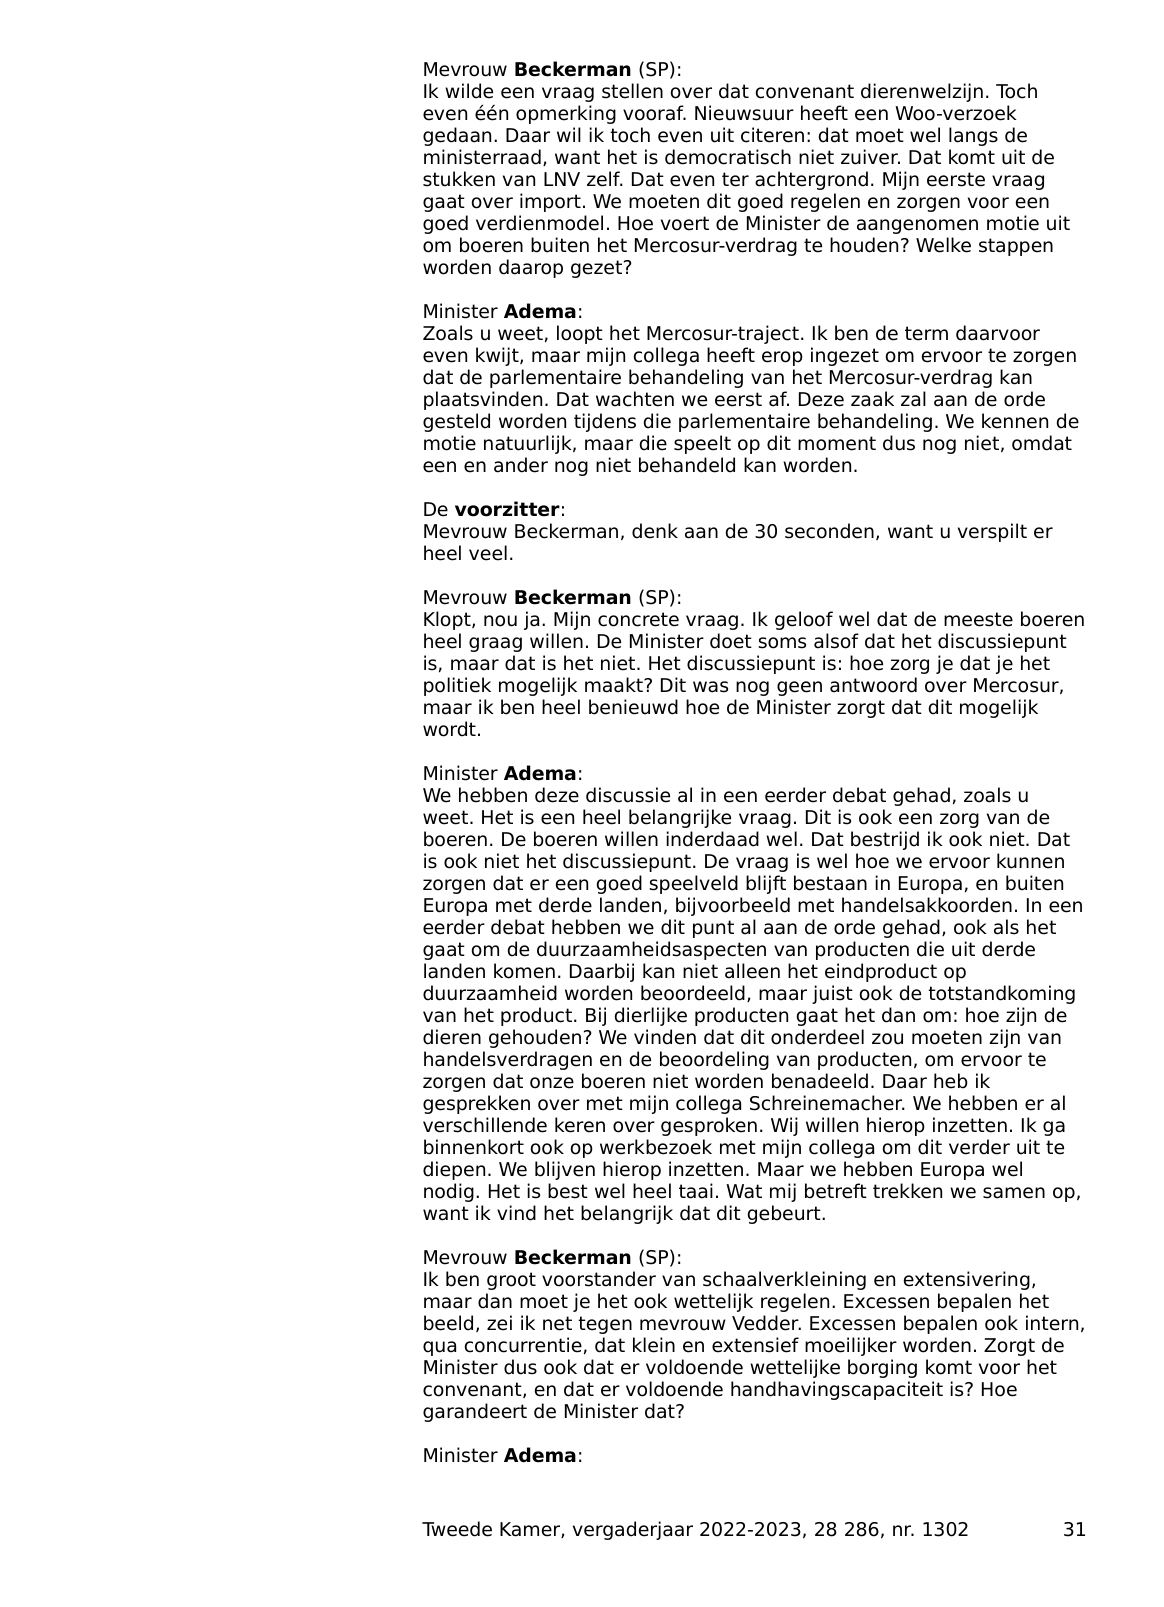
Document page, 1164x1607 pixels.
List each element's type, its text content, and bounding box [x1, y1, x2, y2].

text Mevrouw Beckerman (SP): [422, 1247, 1087, 1269]
text Mevrouw Beckerman, denk aan de 30 seconden, want u verspilt er heel veel. [422, 521, 1087, 565]
text Klopt, nou ja. Mijn concrete vraag. Ik geloof wel dat de meeste boeren heel graag willen. De Minister doet soms alsof dat het discussiepunt is, maar dat is het niet. Het discussiepunt is: hoe zorg je dat je het politiek mogelijk maakt? Dit was nog geen antwoord over Mercosur, maar ik ben heel benieuwd hoe de Minister zorgt dat dit mogelijk wordt. [422, 609, 1087, 741]
text Mevrouw Beckerman (SP): [422, 587, 1087, 609]
text Minister Adema: [422, 763, 1087, 785]
text We hebben deze discussie al in een eerder debat gehad, zoals u weet. Het is een heel belangrijke vraag. Dit is ook een zorg van de boeren. De boeren willen inderdaad wel. Dat bestrijd ik ook niet. Dat is ook niet het discussiepunt. De vraag is wel hoe we ervoor kunnen zorgen dat er een goed speelveld blijft bestaan in Europa, en buiten Europa met derde landen, bijvoorbeeld met handelsakkoorden. In een eerder debat hebben we dit punt al aan de orde gehad, ook als het gaat om de duurzaamheidsaspecten van producten die uit derde landen komen. Daarbij kan niet alleen het eindproduct op duurzaamheid worden beoordeeld, maar juist ook de totstandkoming van het product. Bij dierlijke producten gaat het dan om: hoe zijn de dieren gehouden? We vinden dat dit onderdeel zou moeten zijn van handelsverdragen en de beoordeling van producten, om ervoor te zorgen dat onze boeren niet worden benadeeld. Daar heb ik gesprekken over met mijn collega Schreinemacher. We hebben er al verschillende keren over gesproken. Wij willen hierop inzetten. Ik ga binnenkort ook op werkbezoek met mijn collega om dit verder uit te diepen. We blijven hierop inzetten. Maar we hebben Europa wel nodig. Het is best wel heel taai. Wat mij betreft trekken we samen op, want ik vind het belangrijk dat dit gebeurt. [422, 785, 1087, 1225]
text Mevrouw Beckerman (SP): [422, 59, 1087, 81]
text Minister Adema: [422, 1445, 1087, 1467]
text Minister Adema: [422, 301, 1087, 323]
text Ik wilde een vraag stellen over dat convenant dierenwelzijn. Toch even één opmerking vooraf. Nieuwsuur heeft een Woo-verzoek gedaan. Daar wil ik toch even uit citeren: dat moet wel langs de ministerraad, want het is democratisch niet zuiver. Dat komt uit de stukken van LNV zelf. Dat even ter achtergrond. Mijn eerste vraag gaat over import. We moeten dit goed regelen en zorgen voor een goed verdienmodel. Hoe voert de Minister de aangenomen motie uit om boeren buiten het Mercosur-verdrag te houden? Welke stappen worden daarop gezet? [422, 81, 1087, 279]
text Zoals u weet, loopt het Mercosur-traject. Ik ben de term daarvoor even kwijt, maar mijn collega heeft erop ingezet om ervoor te zorgen dat de parlementaire behandeling van het Mercosur-verdrag kan plaatsvinden. Dat wachten we eerst af. Deze zaak zal aan de orde gesteld worden tijdens die parlementaire behandeling. We kennen de motie natuurlijk, maar die speelt op dit moment dus nog niet, omdat een en ander nog niet behandeld kan worden. [422, 323, 1087, 477]
text De voorzitter: [422, 499, 1087, 521]
text Ik ben groot voorstander van schaalverkleining en extensivering, maar dan moet je het ook wettelijk regelen. Excessen bepalen het beeld, zei ik net tegen mevrouw Vedder. Excessen bepalen ook intern, qua concurrentie, dat klein en extensief moeilijker worden. Zorgt de Minister dus ook dat er voldoende wettelijke borging komt voor het convenant, en dat er voldoende handhavingscapaciteit is? Hoe garandeert de Minister dat? [422, 1269, 1087, 1423]
